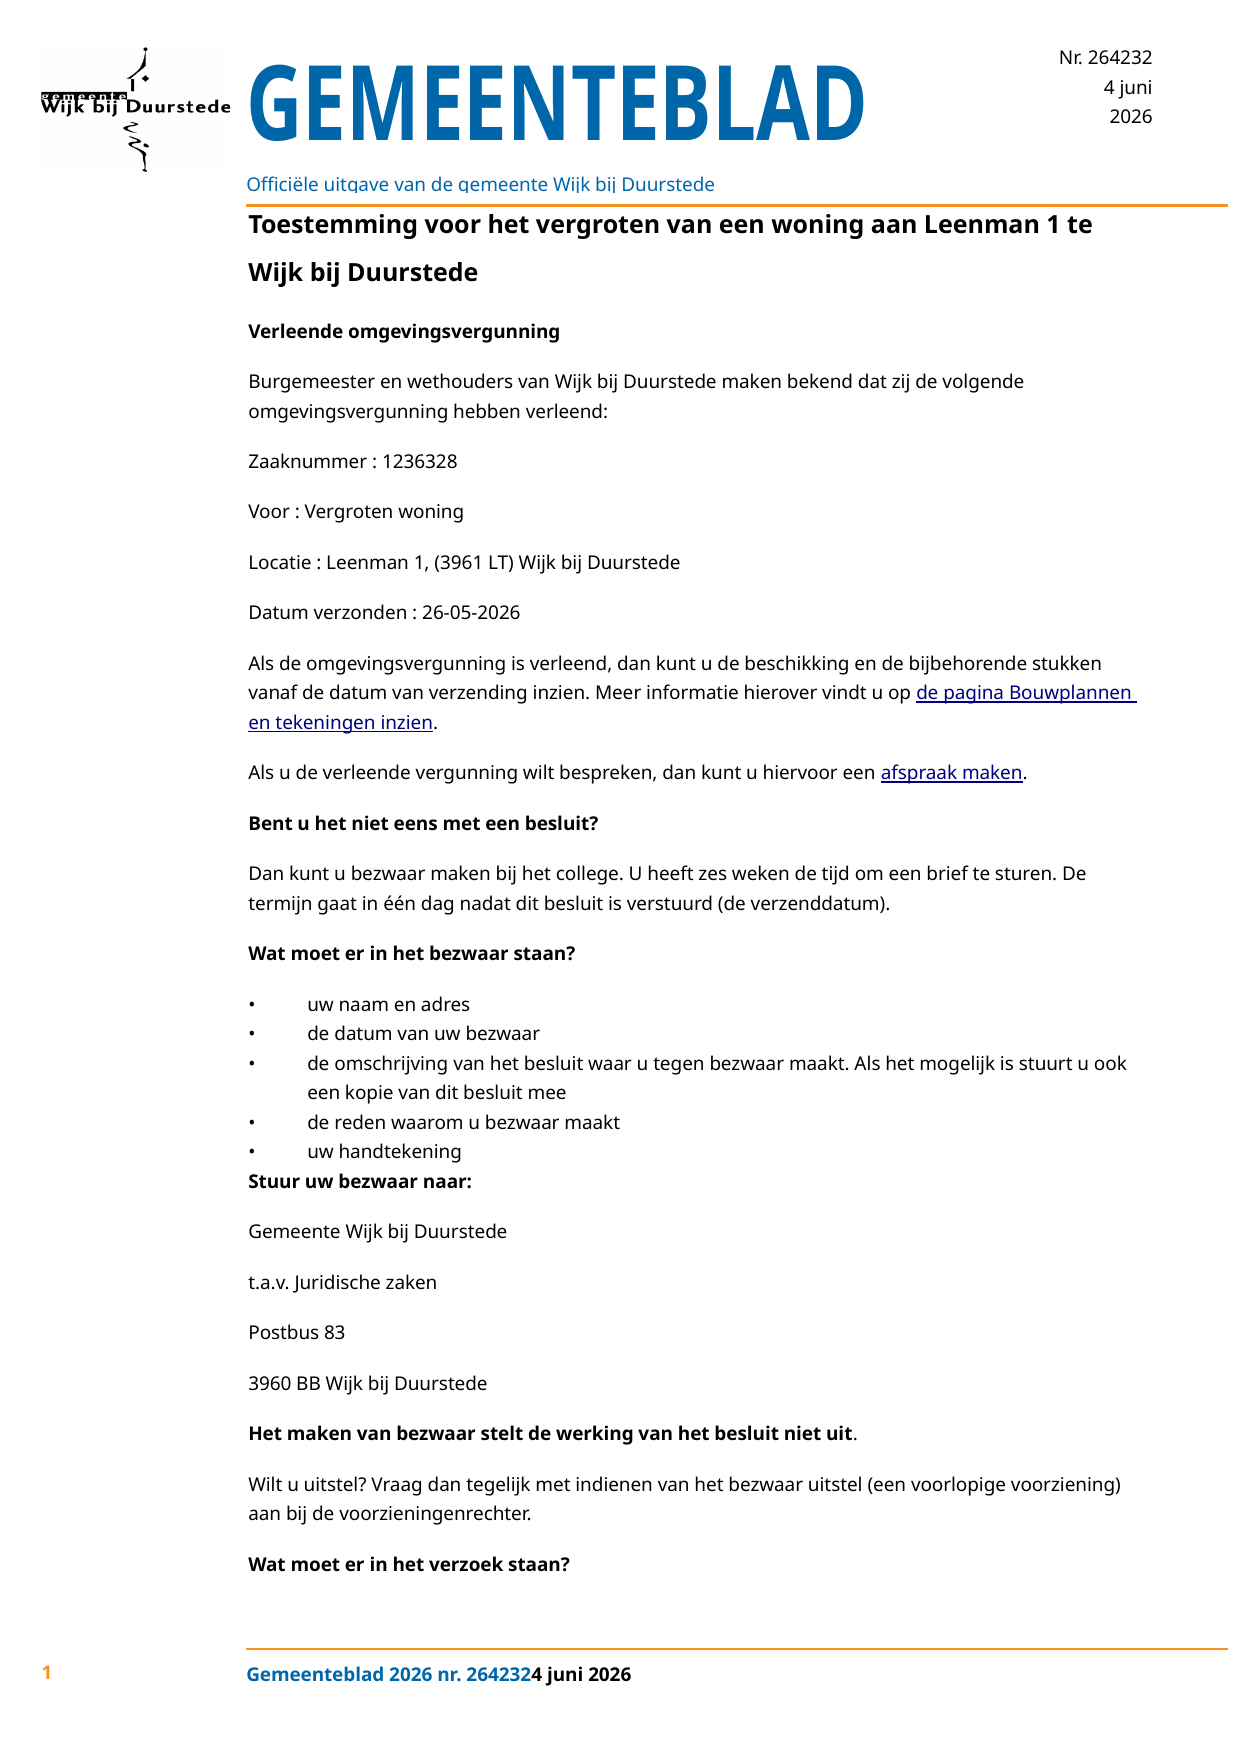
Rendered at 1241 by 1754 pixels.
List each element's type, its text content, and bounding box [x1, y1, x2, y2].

text Wat moet er in het verzoek staan? [248, 1551, 1152, 1577]
picture [41, 47, 231, 172]
text Toestemming voor het vergroten van een woning aan Leenman 1 te Wijk bij Duurstede [248, 207, 1152, 288]
text Gemeente Wijk bij Duurstede [248, 1219, 1152, 1244]
list de omschrijving van het besluit waar u tegen bezwaar maakt. Als het mogelijk is stuurt u ook een kopie van dit besluit mee [248, 1050, 1152, 1105]
text Stuur uw bezwaar naar: [248, 1168, 1152, 1194]
text Zaaknummer : 1236328 [248, 448, 1152, 474]
text Als u de verleende vergunning wilt bespreken, dan kunt u hiervoor een afspraak maken. [248, 759, 1152, 785]
text Bent u het niet eens met een besluit? [248, 810, 1152, 836]
list uw naam en adres [248, 991, 1152, 1017]
text Postbus 83 [248, 1319, 1152, 1345]
text Als de omgevingsvergunning is verleend, dan kunt u de beschikking en de bijbehorende stukken vanaf de datum van verzending inzien. Meer informatie hierover vindt u op de pagina Bouwplannen en tekeningen inzien. [248, 650, 1152, 735]
list uw handtekening [248, 1139, 1152, 1164]
text Verleende omgevingsvergunning [248, 318, 1152, 344]
text Datum verzonden : 26-05-2026 [248, 599, 1152, 625]
text Locatie : Leenman 1, (3961 LT) Wijk bij Duurstede [248, 549, 1152, 575]
text 3960 BB Wijk bij Duurstede [248, 1370, 1152, 1396]
text Wilt u uitstel? Vraag dan tegelijk met indienen van het bezwaar uitstel (een voorlopige voorziening) aan bij de voorzieningenrechter. [248, 1471, 1152, 1526]
text Wat moet er in het bezwaar staan? [248, 940, 1152, 966]
list de datum van uw bezwaar [248, 1020, 1152, 1046]
text Burgemeester en wethouders van Wijk bij Duurstede maken bekend dat zij de volgende omgevingsvergunning hebben verleend: [248, 368, 1152, 424]
text Het maken van bezwaar stelt de werking van het besluit niet uit. [248, 1420, 1152, 1446]
text t.a.v. Juridische zaken [248, 1269, 1152, 1295]
text Voor : Vergroten woning [248, 499, 1152, 524]
text Dan kunt u bezwaar maken bij het college. U heeft zes weken de tijd om een brief te sturen. De termijn gaat in één dag nadat dit besluit is verstuurd (de verzenddatum). [248, 860, 1152, 916]
list de reden waarom u bezwaar maakt [248, 1109, 1152, 1135]
